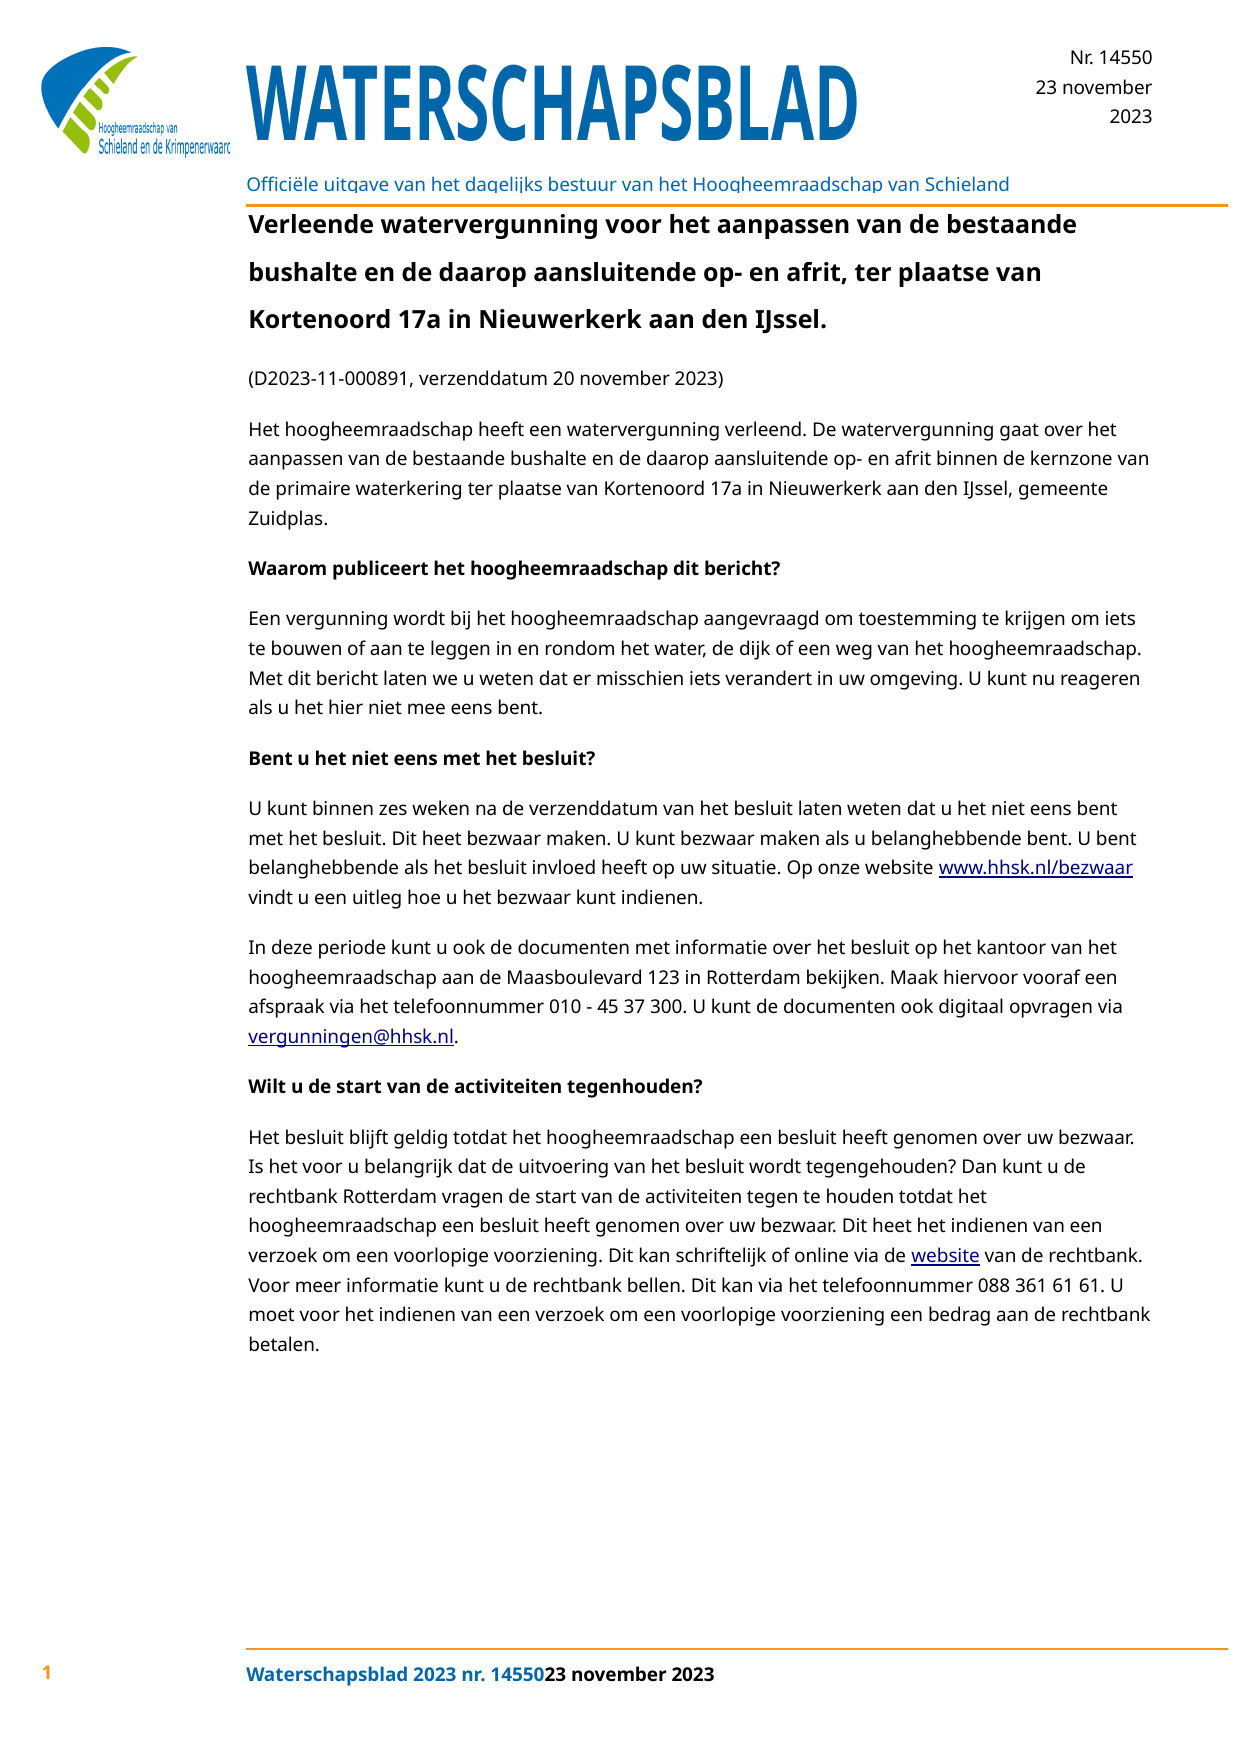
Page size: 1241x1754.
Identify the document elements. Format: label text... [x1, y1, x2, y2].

text Waarom publiceert het hoogheemraadschap dit bericht? [248, 555, 1152, 581]
text Het hoogheemraadschap heeft een watervergunning verleend. De watervergunning gaat over het aanpassen van de bestaande bushalte en de daarop aansluitende op- en afrit binnen de kernzone van de primaire waterkering ter plaatse van Kortenoord 17a in Nieuwerkerk aan den IJssel, gemeente Zuidplas. [248, 416, 1152, 530]
text Bent u het niet eens met het besluit? [248, 745, 1152, 770]
picture [41, 47, 231, 172]
text Een vergunning wordt bij het hoogheemraadschap aangevraagd om toestemming te krijgen om iets te bouwen of aan te leggen in en rondom het water, de dijk of een weg van het hoogheemraadschap. Met dit bericht laten we u weten dat er misschien iets verandert in uw omgeving. U kunt nu reageren als u het hier niet mee eens bent. [248, 606, 1152, 720]
text In deze periode kunt u ook de documenten met informatie over het besluit op het kantoor van het hoogheemraadschap aan de Maasboulevard 123 in Rotterdam bekijken. Maak hiervoor vooraf een afspraak via het telefoonnummer 010 - 45 37 300. U kunt de documenten ook digitaal opvragen via vergunningen@hhsk.nl. [248, 934, 1152, 1049]
text U kunt binnen zes weken na de verzenddatum van het besluit laten weten dat u het niet eens bent met het besluit. Dit heet bezwaar maken. U kunt bezwaar maken als u belanghebbende bent. U bent belanghebbende als het besluit invloed heeft op uw situatie. Op onze website www.hhsk.nl/bezwaar vindt u een uitleg hoe u het bezwaar kunt indienen. [248, 795, 1152, 909]
text Wilt u de start van de activiteiten tegenhouden? [248, 1073, 1152, 1099]
text Het besluit blijft geldig totdat het hoogheemraadschap een besluit heeft genomen over uw bezwaar. Is het voor u belangrijk dat de uitvoering van het besluit wordt tegengehouden? Dan kunt u de rechtbank Rotterdam vragen de start van de activiteiten tegen te houden totdat het hoogheemraadschap een besluit heeft genomen over uw bezwaar. Dit heet het indienen van een verzoek om een voorlopige voorziening. Dit kan schriftelijk of online via de website van de rechtbank. Voor meer informatie kunt u de rechtbank bellen. Dit kan via het telefoonnummer 088 361 61 61. U moet voor het indienen van een verzoek om een voorlopige voorziening een bedrag aan de rechtbank betalen. [248, 1124, 1152, 1357]
text (D2023-11-000891, verzenddatum 20 november 2023) [248, 366, 1152, 391]
text Verleende watervergunning voor het aanpassen van de bestaande bushalte en de daarop aansluitende op- en afrit, ter plaatse van Kortenoord 17a in Nieuwerkerk aan den IJssel. [248, 207, 1152, 336]
